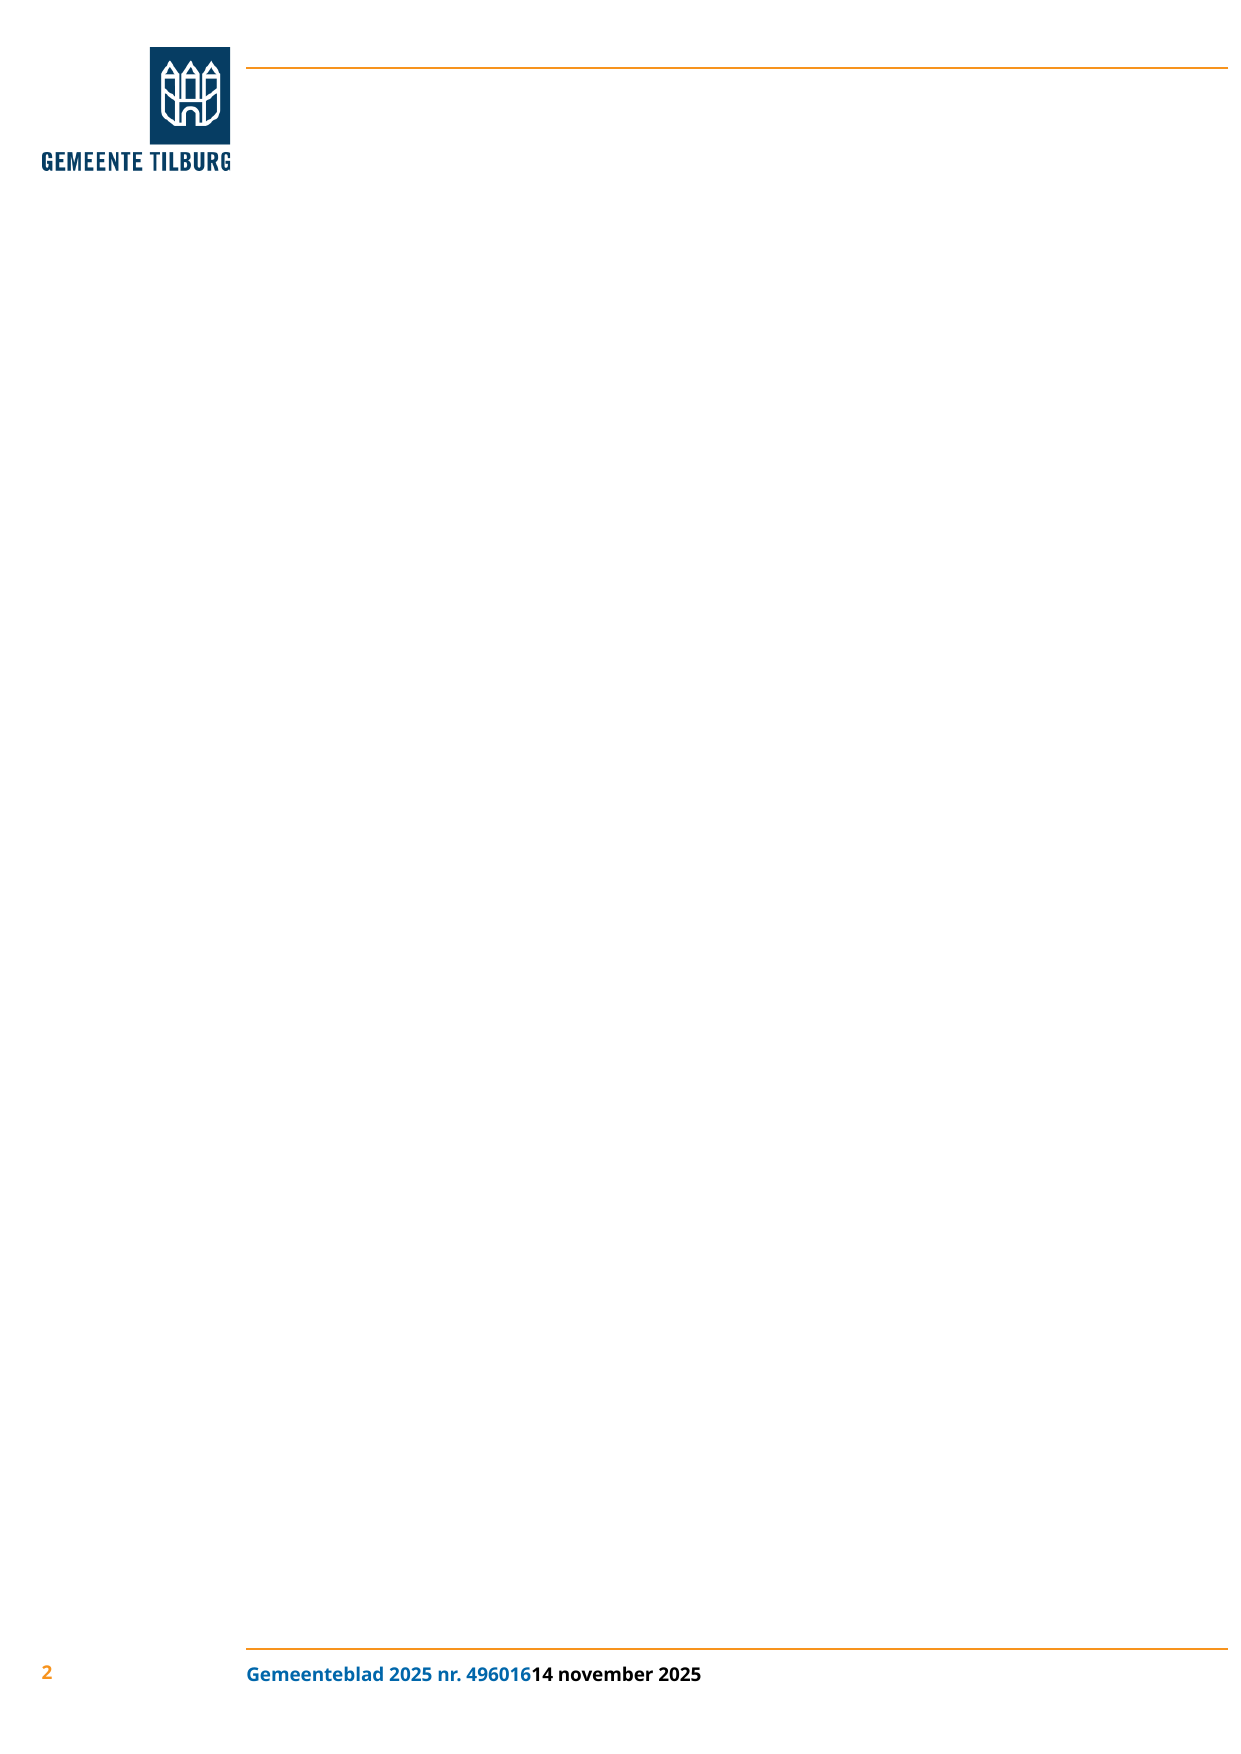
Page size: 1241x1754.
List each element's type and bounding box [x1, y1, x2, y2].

picture [41, 47, 231, 172]
